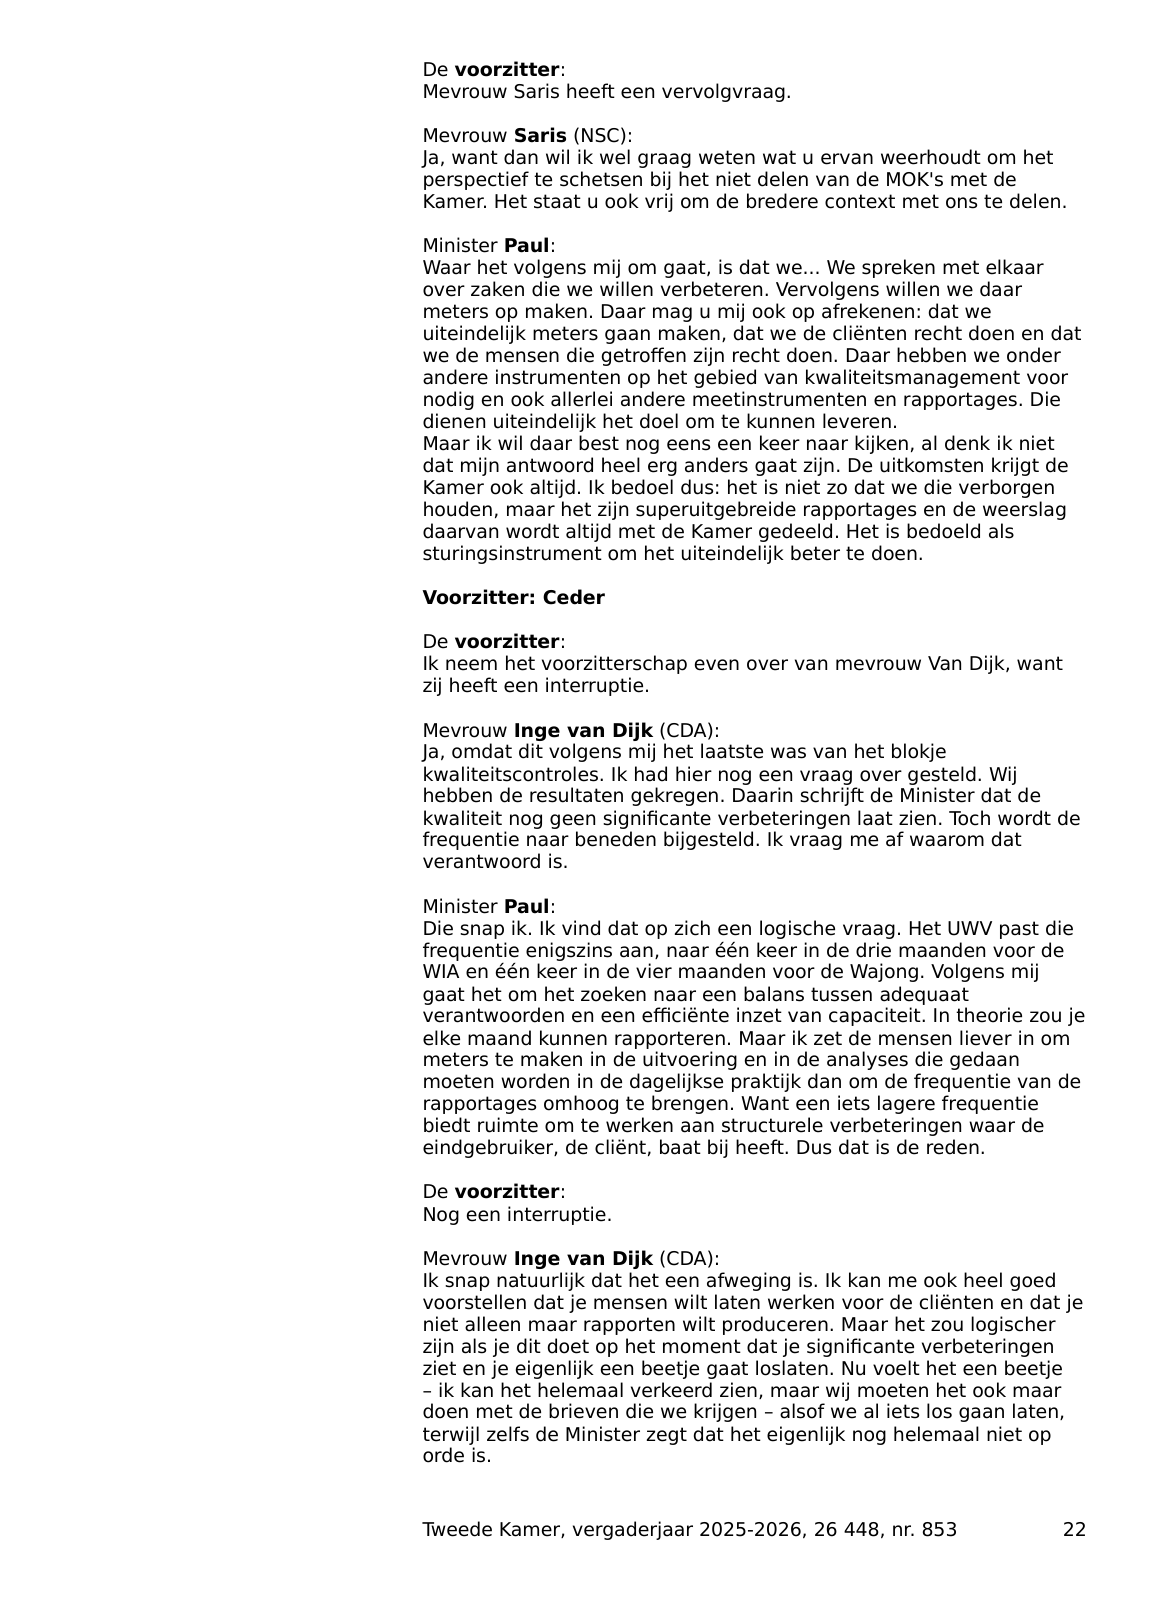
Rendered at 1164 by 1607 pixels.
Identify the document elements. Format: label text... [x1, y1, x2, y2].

text Ja, omdat dit volgens mij het laatste was van het blokje kwaliteitscontroles. Ik had hier nog een vraag over gesteld. Wij hebben de resultaten gekregen. Daarin schrijft de Minister dat de kwaliteit nog geen significante verbeteringen laat zien. Toch wordt de frequentie naar beneden bijgesteld. Ik vraag me af waarom dat verantwoord is. [422, 741, 1087, 873]
text Minister Paul: [422, 235, 1087, 257]
subtitle Voorzitter: Ceder [422, 587, 1087, 609]
text Ja, want dan wil ik wel graag weten wat u ervan weerhoudt om het perspectief te schetsen bij het niet delen van de MOK's met de Kamer. Het staat u ook vrij om de bredere context met ons te delen. [422, 147, 1087, 213]
text Waar het volgens mij om gaat, is dat we... We spreken met elkaar over zaken die we willen verbeteren. Vervolgens willen we daar meters op maken. Daar mag u mij ook op afrekenen: dat we uiteindelijk meters gaan maken, dat we de cliënten recht doen en dat we de mensen die getroffen zijn recht doen. Daar hebben we onder andere instrumenten op het gebied van kwaliteitsmanagement voor nodig en ook allerlei andere meetinstrumenten en rapportages. Die dienen uiteindelijk het doel om te kunnen leveren. [422, 257, 1087, 433]
text De voorzitter: [422, 631, 1087, 653]
text Minister Paul: [422, 896, 1087, 917]
text Ik neem het voorzitterschap even over van mevrouw Van Dijk, want zij heeft een interruptie. [422, 653, 1087, 697]
text Mevrouw Saris heeft een vervolgvraag. [422, 81, 1087, 103]
text De voorzitter: [422, 1181, 1087, 1203]
text Maar ik wil daar best nog eens een keer naar kijken, al denk ik niet dat mijn antwoord heel erg anders gaat zijn. De uitkomsten krijgt de Kamer ook altijd. Ik bedoel dus: het is niet zo dat we die verborgen houden, maar het zijn superuitgebreide rapportages en de weerslag daarvan wordt altijd met de Kamer gedeeld. Het is bedoeld als sturingsinstrument om het uiteindelijk beter te doen. [422, 433, 1087, 565]
text Mevrouw Inge van Dijk (CDA): [422, 1248, 1087, 1269]
text Mevrouw Inge van Dijk (CDA): [422, 719, 1087, 741]
text Nog een interruptie. [422, 1203, 1087, 1225]
text Die snap ik. Ik vind dat op zich een logische vraag. Het UWV past die frequentie enigszins aan, naar één keer in de drie maanden voor de WIA en één keer in de vier maanden voor de Wajong. Volgens mij gaat het om het zoeken naar een balans tussen adequaat verantwoorden en een efficiënte inzet van capaciteit. In theorie zou je elke maand kunnen rapporteren. Maar ik zet de mensen liever in om meters te maken in de uitvoering en in de analyses die gedaan moeten worden in de dagelijkse praktijk dan om de frequentie van de rapportages omhoog te brengen. Want een iets lagere frequentie biedt ruimte om te werken aan structurele verbeteringen waar de eindgebruiker, de cliënt, baat bij heeft. Dus dat is de reden. [422, 917, 1087, 1159]
text Ik snap natuurlijk dat het een afweging is. Ik kan me ook heel goed voorstellen dat je mensen wilt laten werken voor de cliënten en dat je niet alleen maar rapporten wilt produceren. Maar het zou logischer zijn als je dit doet op het moment dat je significante verbeteringen ziet en je eigenlijk een beetje gaat loslaten. Nu voelt het een beetje – ik kan het helemaal verkeerd zien, maar wij moeten het ook maar doen met de brieven die we krijgen – alsof we al iets los gaan laten, terwijl zelfs de Minister zegt dat het eigenlijk nog helemaal niet op orde is. [422, 1269, 1087, 1467]
text Mevrouw Saris (NSC): [422, 125, 1087, 147]
text De voorzitter: [422, 59, 1087, 81]
